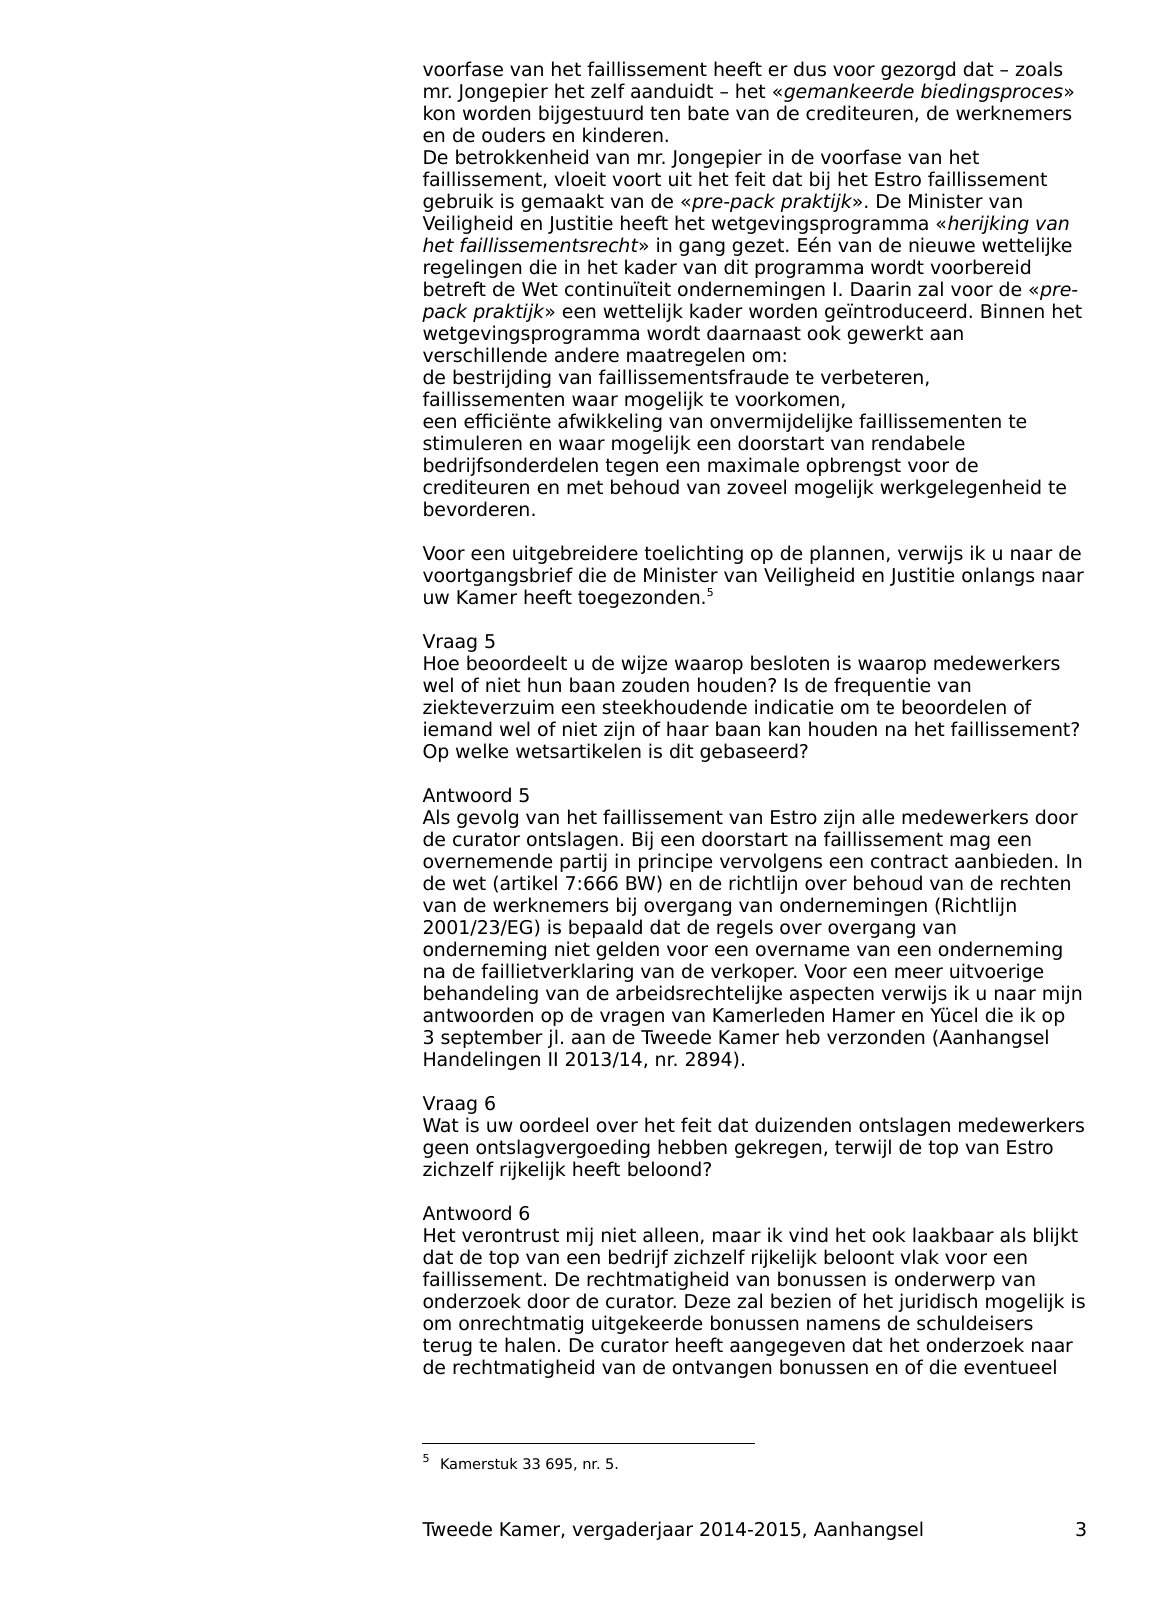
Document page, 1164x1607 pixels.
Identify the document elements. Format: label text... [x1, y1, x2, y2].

text Antwoord 6 [422, 1203, 1087, 1225]
text de bestrijding van faillissementsfraude te verbeteren, [422, 367, 1087, 389]
text Wat is uw oordeel over het feit dat duizenden ontslagen medewerkers geen ontslagvergoeding hebben gekregen, terwijl de top van Estro zichzelf rijkelijk heeft beloond? [422, 1115, 1087, 1181]
text Vraag 5 [422, 631, 1087, 653]
text Hoe beoordeelt u de wijze waarop besloten is waarop medewerkers wel of niet hun baan zouden houden? Is de frequentie van ziekteverzuim een steekhoudende indicatie om te beoordelen of iemand wel of niet zijn of haar baan kan houden na het faillissement? Op welke wetsartikelen is dit gebaseerd? [422, 653, 1087, 763]
text De betrokkenheid van mr. Jongepier in de voorfase van het faillissement, vloeit voort uit het feit dat bij het Estro faillissement gebruik is gemaakt van de «pre-pack praktijk». De Minister van Veiligheid en Justitie heeft het wetgevingsprogramma «herijking van het faillissementsrecht» in gang gezet. Eén van de nieuwe wettelijke regelingen die in het kader van dit programma wordt voorbereid betreft de Wet continuïteit ondernemingen I. Daarin zal voor de «pre-pack praktijk» een wettelijk kader worden geïntroduceerd. Binnen het wetgevingsprogramma wordt daarnaast ook gewerkt aan verschillende andere maatregelen om: [422, 147, 1087, 367]
text Antwoord 5 [422, 785, 1087, 807]
text faillissementen waar mogelijk te voorkomen, [422, 389, 1087, 411]
text Kamerstuk 33 695, nr. 5. [422, 1452, 1087, 1474]
text Vraag 6 [422, 1093, 1087, 1115]
text een efficiënte afwikkeling van onvermijdelijke faillissementen te stimuleren en waar mogelijk een doorstart van rendabele bedrijfsonderdelen tegen een maximale opbrengst voor de crediteuren en met behoud van zoveel mogelijk werkgelegenheid te bevorderen. [422, 411, 1087, 521]
text Voor een uitgebreidere toelichting op de plannen, verwijs ik u naar de voortgangsbrief die de Minister van Veiligheid en Justitie onlangs naar uw Kamer heeft toegezonden. [422, 543, 1087, 609]
text Als gevolg van het faillissement van Estro zijn alle medewerkers door de curator ontslagen. Bij een doorstart na faillissement mag een overnemende partij in principe vervolgens een contract aanbieden. In de wet (artikel 7:666 BW) en de richtlijn over behoud van de rechten van de werknemers bij overgang van ondernemingen (Richtlijn 2001/23/EG) is bepaald dat de regels over overgang van onderneming niet gelden voor een overname van een onderneming na de faillietverklaring van de verkoper. Voor een meer uitvoerige behandeling van de arbeidsrechtelijke aspecten verwijs ik u naar mijn antwoorden op de vragen van Kamerleden Hamer en Yücel die ik op 3 september jl. aan de Tweede Kamer heb verzonden (Aanhangsel Handelingen II 2013/14, nr. 2894). [422, 807, 1087, 1071]
text voorfase van het faillissement heeft er dus voor gezorgd dat – zoals mr. Jongepier het zelf aanduidt – het «gemankeerde biedingsproces» kon worden bijgestuurd ten bate van de crediteuren, de werknemers en de ouders en kinderen. [422, 59, 1087, 147]
text Het verontrust mij niet alleen, maar ik vind het ook laakbaar als blijkt dat de top van een bedrijf zichzelf rijkelijk beloont vlak voor een faillissement. De rechtmatigheid van bonussen is onderwerp van onderzoek door de curator. Deze zal bezien of het juridisch mogelijk is om onrechtmatig uitgekeerde bonussen namens de schuldeisers terug te halen. De curator heeft aangegeven dat het onderzoek naar de rechtmatigheid van de ontvangen bonussen en of die eventueel [422, 1225, 1087, 1379]
